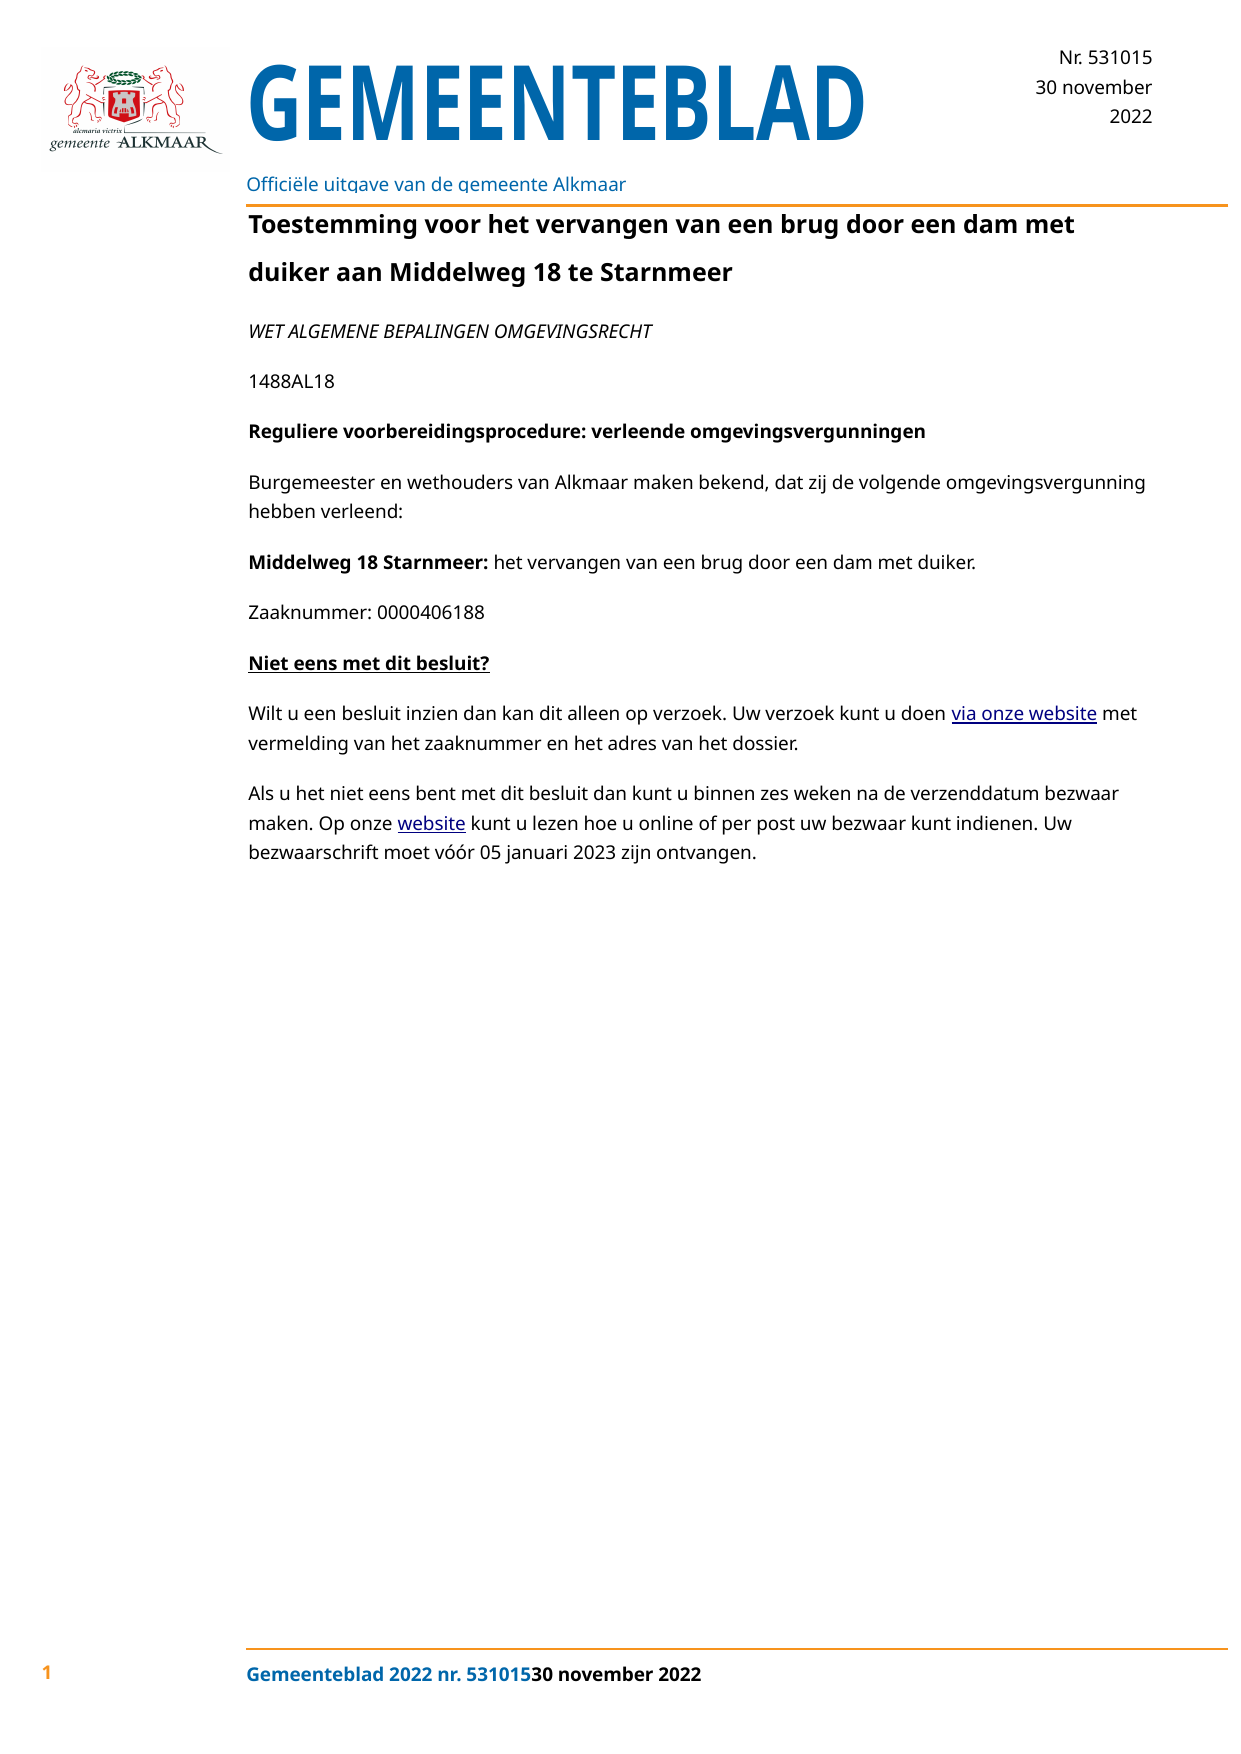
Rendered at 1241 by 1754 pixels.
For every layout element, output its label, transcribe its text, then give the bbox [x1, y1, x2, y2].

text WET ALGEMENE BEPALINGEN OMGEVINGSRECHT [248, 318, 1152, 344]
text Wilt u een besluit inzien dan kan dit alleen op verzoek. Uw verzoek kunt u doen via onze website met vermelding van het zaaknummer en het adres van het dossier. [248, 700, 1152, 756]
picture [41, 47, 231, 172]
text Toestemming voor het vervangen van een brug door een dam met duiker aan Middelweg 18 te Starnmeer [248, 207, 1152, 288]
text Burgemeester en wethouders van Alkmaar maken bekend, dat zij de volgende omgevingsvergunning hebben verleend: [248, 469, 1152, 524]
text Als u het niet eens bent met dit besluit dan kunt u binnen zes weken na de verzenddatum bezwaar maken. Op onze website kunt u lezen hoe u online of per post uw bezwaar kunt indienen. Uw bezwaarschrift moet vóór 05 januari 2023 zijn ontvangen. [248, 780, 1152, 865]
text 1488AL18 [248, 368, 1152, 394]
text Zaaknummer: 0000406188 [248, 599, 1152, 625]
text Niet eens met dit besluit? [248, 650, 1152, 676]
text Reguliere voorbereidingsprocedure: verleende omgevingsvergunningen [248, 419, 1152, 444]
text Middelweg 18 Starnmeer: het vervangen van een brug door een dam met duiker. [248, 549, 1152, 575]
